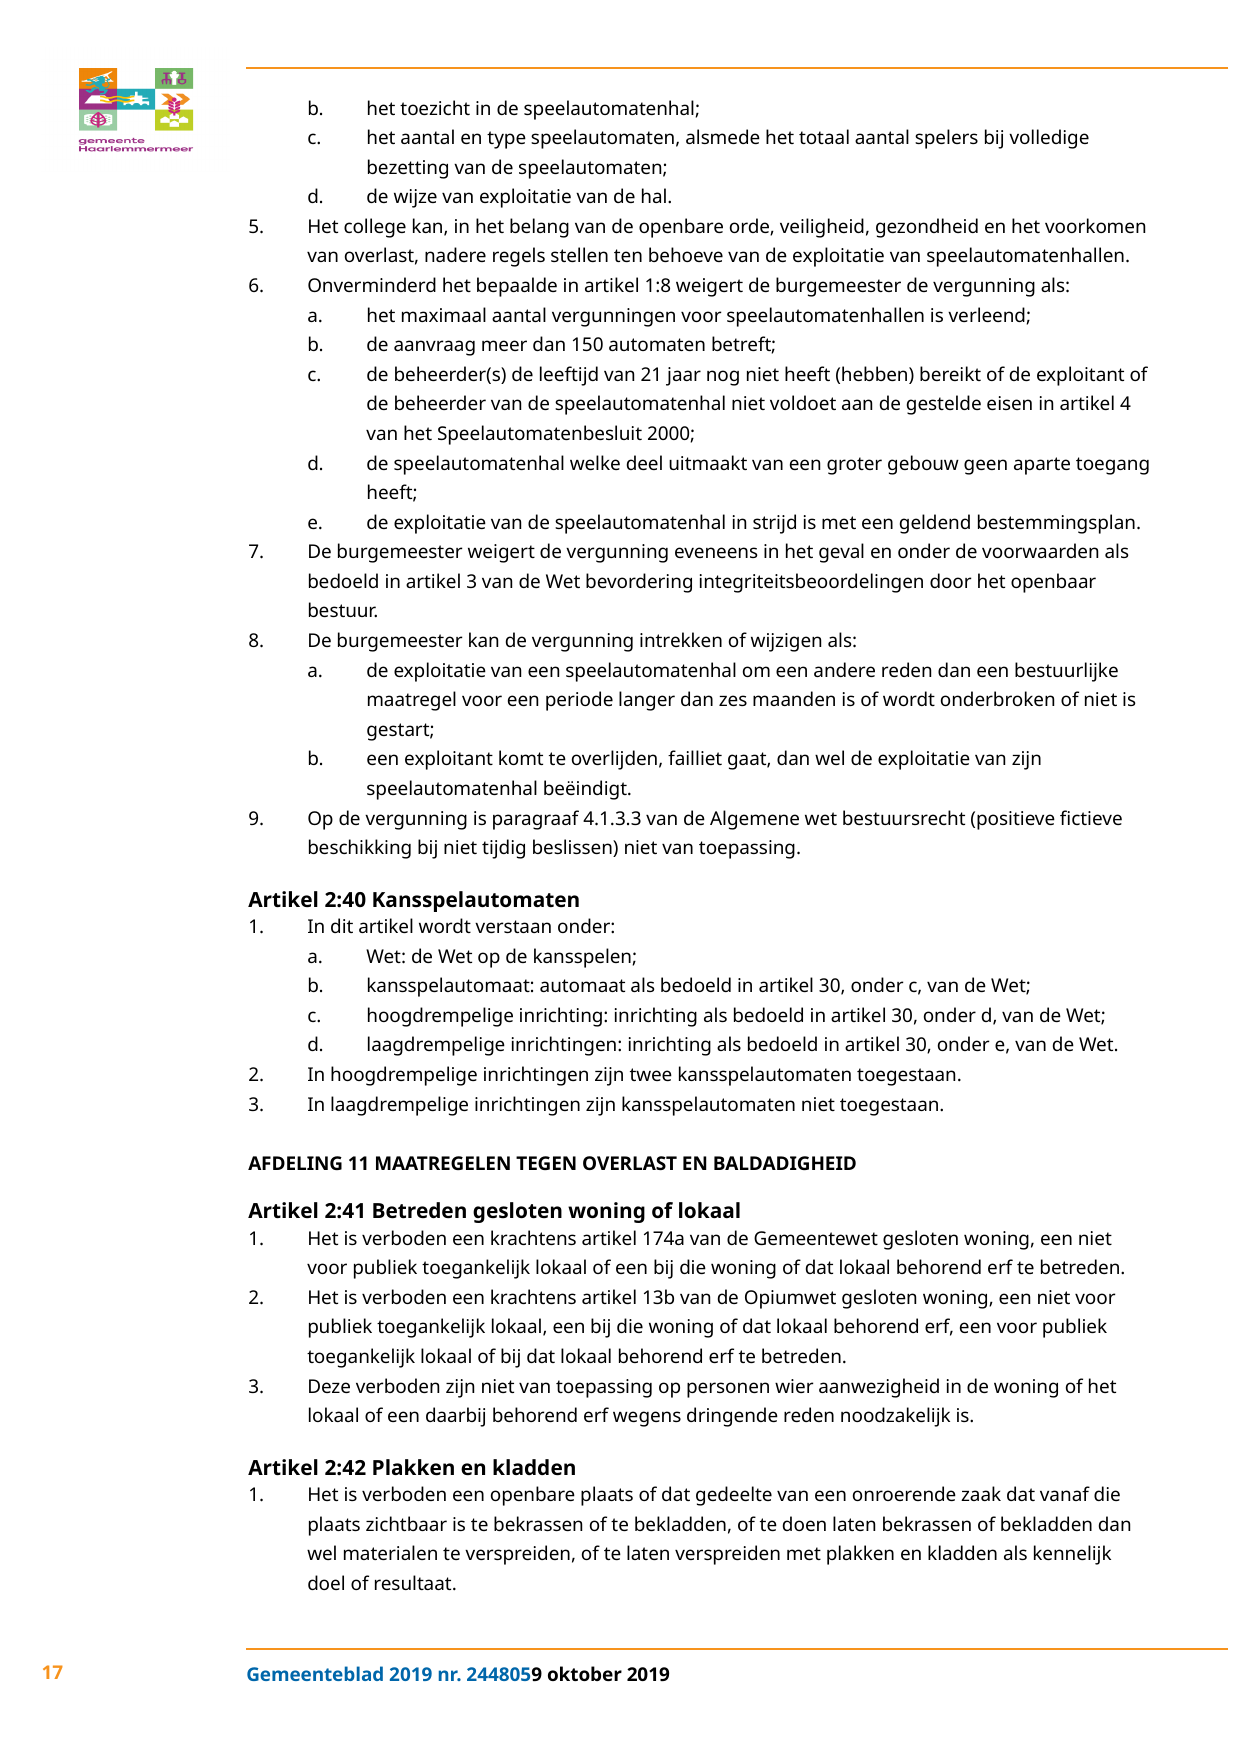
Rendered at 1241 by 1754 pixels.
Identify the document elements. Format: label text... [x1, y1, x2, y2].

list de exploitatie van de speelautomatenhal in strijd is met een geldend bestemmingsplan. [307, 509, 1152, 535]
list De burgemeester weigert de vergunning eveneens in het geval en onder de voorwaarden als bedoeld in artikel 3 van de Wet bevordering integriteitsbeoordelingen door het openbaar bestuur. [248, 538, 1152, 623]
list hoogdrempelige inrichting: inrichting als bedoeld in artikel 30, onder d, van de Wet; [307, 1002, 1152, 1028]
list de exploitatie van een speelautomatenhal om een andere reden dan een bestuurlijke maatregel voor een periode langer dan zes maanden is of wordt onderbroken of niet is gestart; [307, 657, 1152, 742]
list een exploitant komt te overlijden, failliet gaat, dan wel de exploitatie van zijn speelautomatenhal beëindigt. [307, 746, 1152, 801]
list de speelautomatenhal welke deel uitmaakt van een groter gebouw geen aparte toegang heeft; [307, 450, 1152, 505]
list Wet: de Wet op de kansspelen; [307, 943, 1152, 968]
text Artikel 2:40 Kansspelautomaten [248, 885, 1152, 913]
text AFDELING 11 MAATREGELEN TEGEN OVERLAST EN BALDADIGHEID [248, 1150, 1152, 1176]
list Het college kan, in het belang van de openbare orde, veiligheid, gezondheid en het voorkomen van overlast, nadere regels stellen ten behoeve van de exploitatie van speelautomatenhallen. [248, 213, 1152, 268]
list Het is verboden een krachtens artikel 13b van de Opiumwet gesloten woning, een niet voor publiek toegankelijk lokaal, een bij die woning of dat lokaal behorend erf, een voor publiek toegankelijk lokaal of bij dat lokaal behorend erf te betreden. [248, 1284, 1152, 1369]
list Op de vergunning is paragraaf 4.1.3.3 van de Algemene wet bestuursrecht (positieve fictieve beschikking bij niet tijdig beslissen) niet van toepassing. [248, 805, 1152, 860]
list De burgemeester kan de vergunning intrekken of wijzigen als: [248, 627, 1152, 653]
list Deze verboden zijn niet van toepassing op personen wier aanwezigheid in de woning of het lokaal of een daarbij behorend erf wegens dringende reden noodzakelijk is. [248, 1373, 1152, 1428]
list het maximaal aantal vergunningen voor speelautomatenhallen is verleend; [307, 302, 1152, 328]
list de beheerder(s) de leeftijd van 21 jaar nog niet heeft (hebben) bereikt of de exploitant of de beheerder van de speelautomatenhal niet voldoet aan de gestelde eisen in artikel 4 van het Speelautomatenbesluit 2000; [307, 361, 1152, 446]
text Artikel 2:42 Plakken en kladden [248, 1453, 1152, 1481]
list kansspelautomaat: automaat als bedoeld in artikel 30, onder c, van de Wet; [307, 972, 1152, 998]
list laagdrempelige inrichtingen: inrichting als bedoeld in artikel 30, onder e, van de Wet. [307, 1032, 1152, 1057]
list Het is verboden een openbare plaats of dat gedeelte van een onroerende zaak dat vanaf die plaats zichtbaar is te bekrassen of te bekladden, of te doen laten bekrassen of bekladden dan wel materialen te verspreiden, of te laten verspreiden met plakken en kladden als kennelijk doel of resultaat. [248, 1481, 1152, 1596]
list In hoogdrempelige inrichtingen zijn twee kansspelautomaten toegestaan. [248, 1061, 1152, 1087]
list Onverminderd het bepaalde in artikel 1:8 weigert de burgemeester de vergunning als: [248, 272, 1152, 298]
list In laagdrempelige inrichtingen zijn kansspelautomaten niet toegestaan. [248, 1091, 1152, 1116]
list de wijze van exploitatie van de hal. [307, 183, 1152, 209]
list Het is verboden een krachtens artikel 174a van de Gemeentewet gesloten woning, een niet voor publiek toegankelijk lokaal of een bij die woning of dat lokaal behorend erf te betreden. [248, 1225, 1152, 1280]
picture [41, 47, 231, 172]
list het aantal en type speelautomaten, alsmede het totaal aantal spelers bij volledige bezetting van de speelautomaten; [307, 124, 1152, 180]
text Artikel 2:41 Betreden gesloten woning of lokaal [248, 1196, 1152, 1225]
list de aanvraag meer dan 150 automaten betreft; [307, 331, 1152, 357]
list In dit artikel wordt verstaan onder: [248, 913, 1152, 939]
list het toezicht in de speelautomatenhal; [307, 95, 1152, 121]
